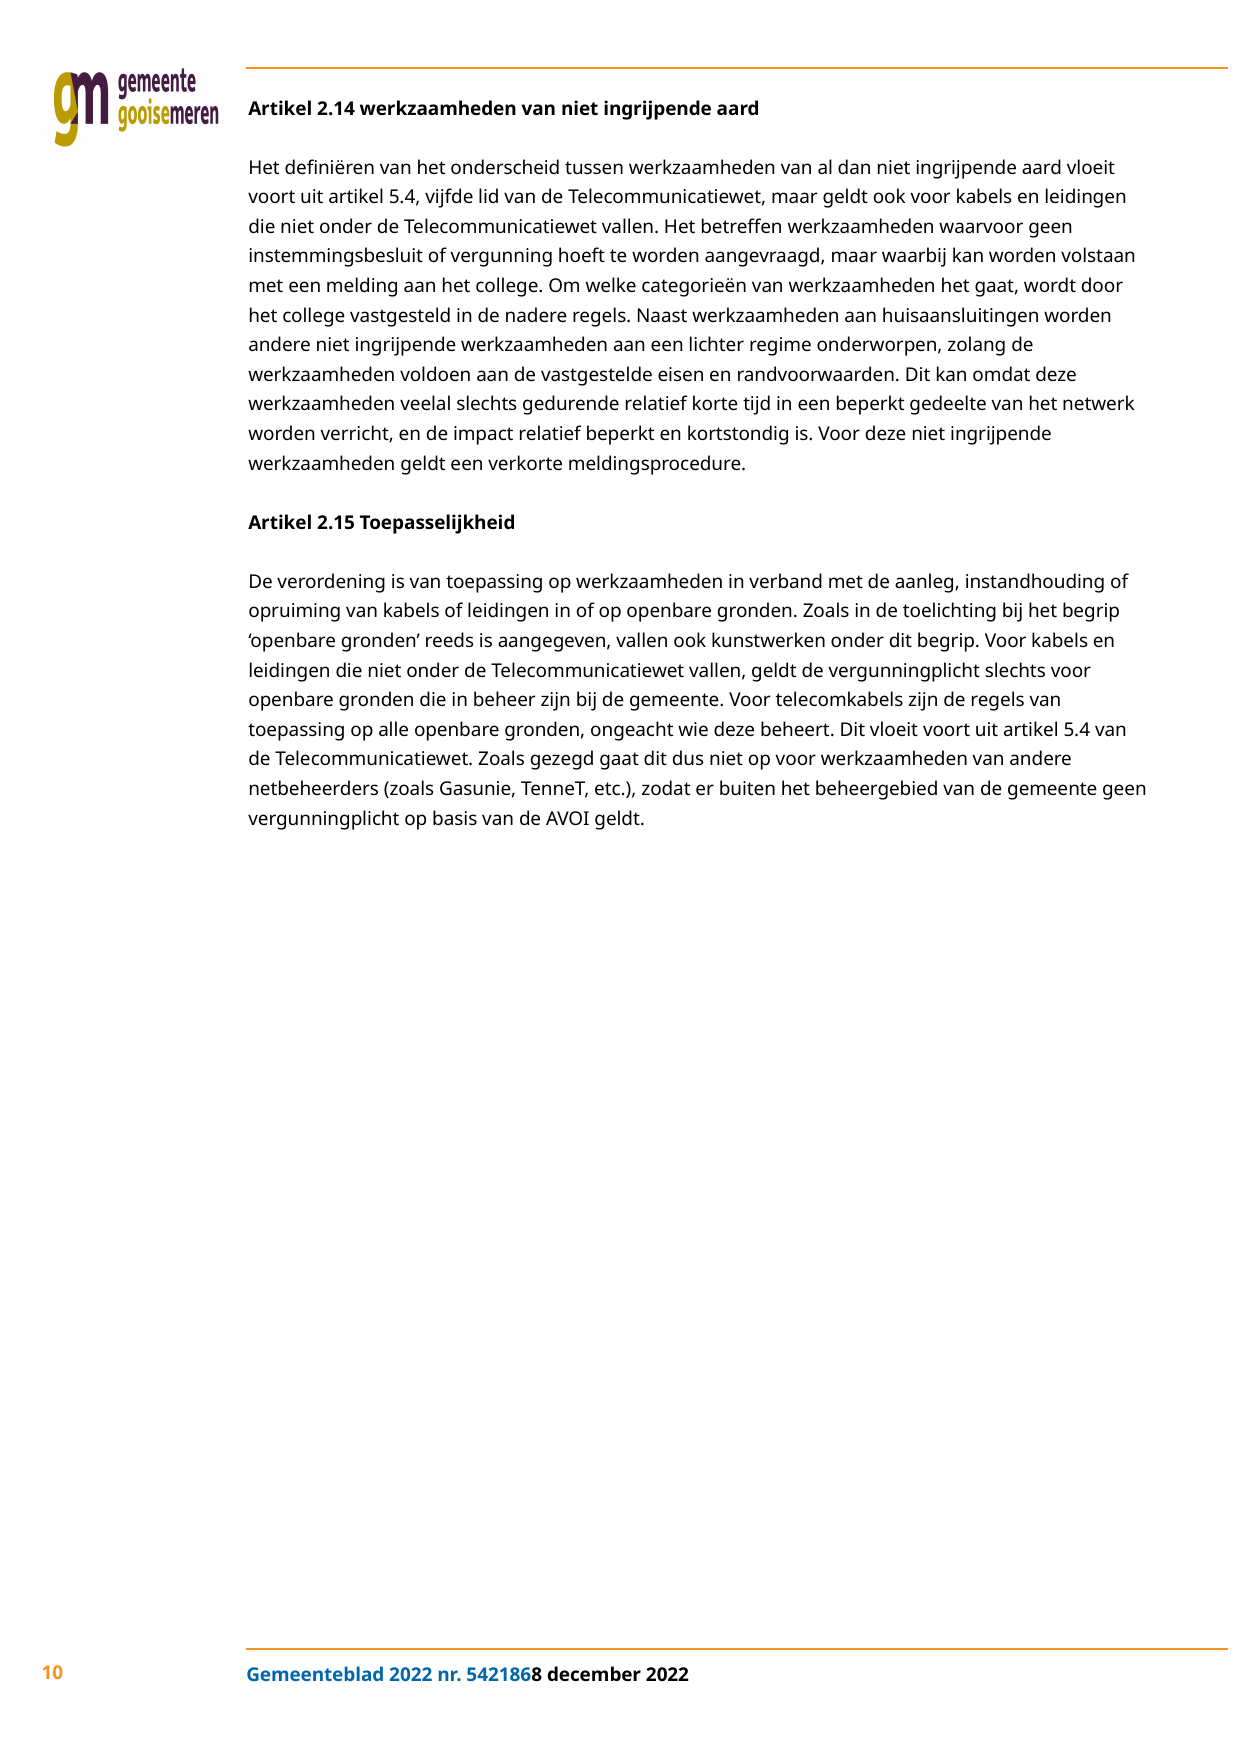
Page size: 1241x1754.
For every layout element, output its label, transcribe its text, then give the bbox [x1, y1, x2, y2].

text De verordening is van toepassing op werkzaamheden in verband met de aanleg, instandhouding of opruiming van kabels of leidingen in of op openbare gronden. Zoals in de toelichting bij het begrip ‘openbare gronden’ reeds is aangegeven, vallen ook kunstwerken onder dit begrip. Voor kabels en leidingen die niet onder de Telecommunicatiewet vallen, geldt de vergunningplicht slechts voor openbare gronden die in beheer zijn bij de gemeente. Voor telecomkabels zijn de regels van toepassing op alle openbare gronden, ongeacht wie deze beheert. Dit vloeit voort uit artikel 5.4 van de Telecommunicatiewet. Zoals gezegd gaat dit dus niet op voor werkzaamheden van andere netbeheerders (zoals Gasunie, TenneT, etc.), zodat er buiten het beheergebied van de gemeente geen vergunningplicht op basis van de AVOI geldt. [248, 568, 1152, 831]
text Het definiëren van het onderscheid tussen werkzaamheden van al dan niet ingrijpende aard vloeit voort uit artikel 5.4, vijfde lid van de Telecommunicatiewet, maar geldt ook voor kabels en leidingen die niet onder de Telecommunicatiewet vallen. Het betreffen werkzaamheden waarvoor geen instemmingsbesluit of vergunning hoeft te worden aangevraagd, maar waarbij kan worden volstaan met een melding aan het college. Om welke categorieën van werkzaamheden het gaat, wordt door het college vastgesteld in de nadere regels. Naast werkzaamheden aan huisaansluitingen worden andere niet ingrijpende werkzaamheden aan een lichter regime onderworpen, zolang de werkzaamheden voldoen aan de vastgestelde eisen en randvoorwaarden. Dit kan omdat deze werkzaamheden veelal slechts gedurende relatief korte tijd in een beperkt gedeelte van het netwerk worden verricht, en de impact relatief beperkt en kortstondig is. Voor deze niet ingrijpende werkzaamheden geldt een verkorte meldingsprocedure. [248, 154, 1152, 476]
text Artikel 2.15 Toepasselijkheid [248, 509, 1152, 535]
text Artikel 2.14 werkzaamheden van niet ingrijpende aard [248, 95, 1152, 121]
picture [41, 47, 231, 172]
